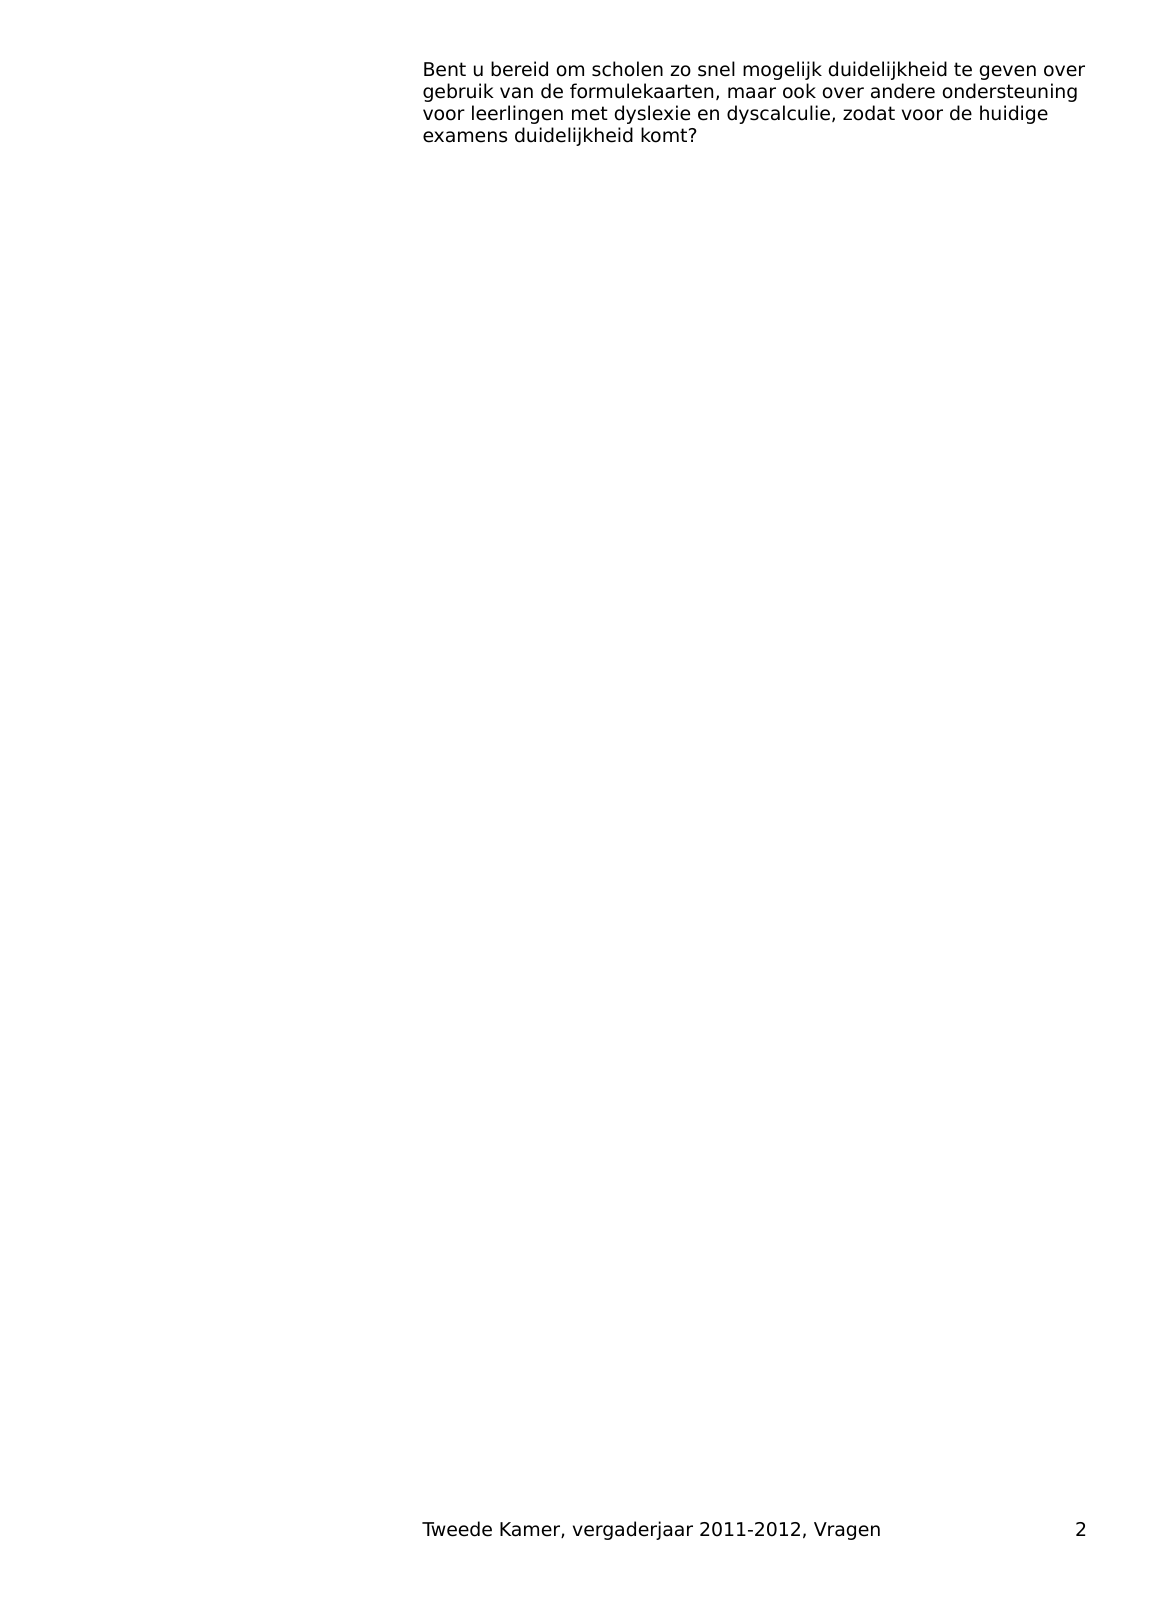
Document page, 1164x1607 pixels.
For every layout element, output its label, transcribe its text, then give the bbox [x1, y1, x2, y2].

text Bent u bereid om scholen zo snel mogelijk duidelijkheid te geven over gebruik van de formulekaarten, maar ook over andere ondersteuning voor leerlingen met dyslexie en dyscalculie, zodat voor de huidige examens duidelijkheid komt? [422, 59, 1087, 147]
